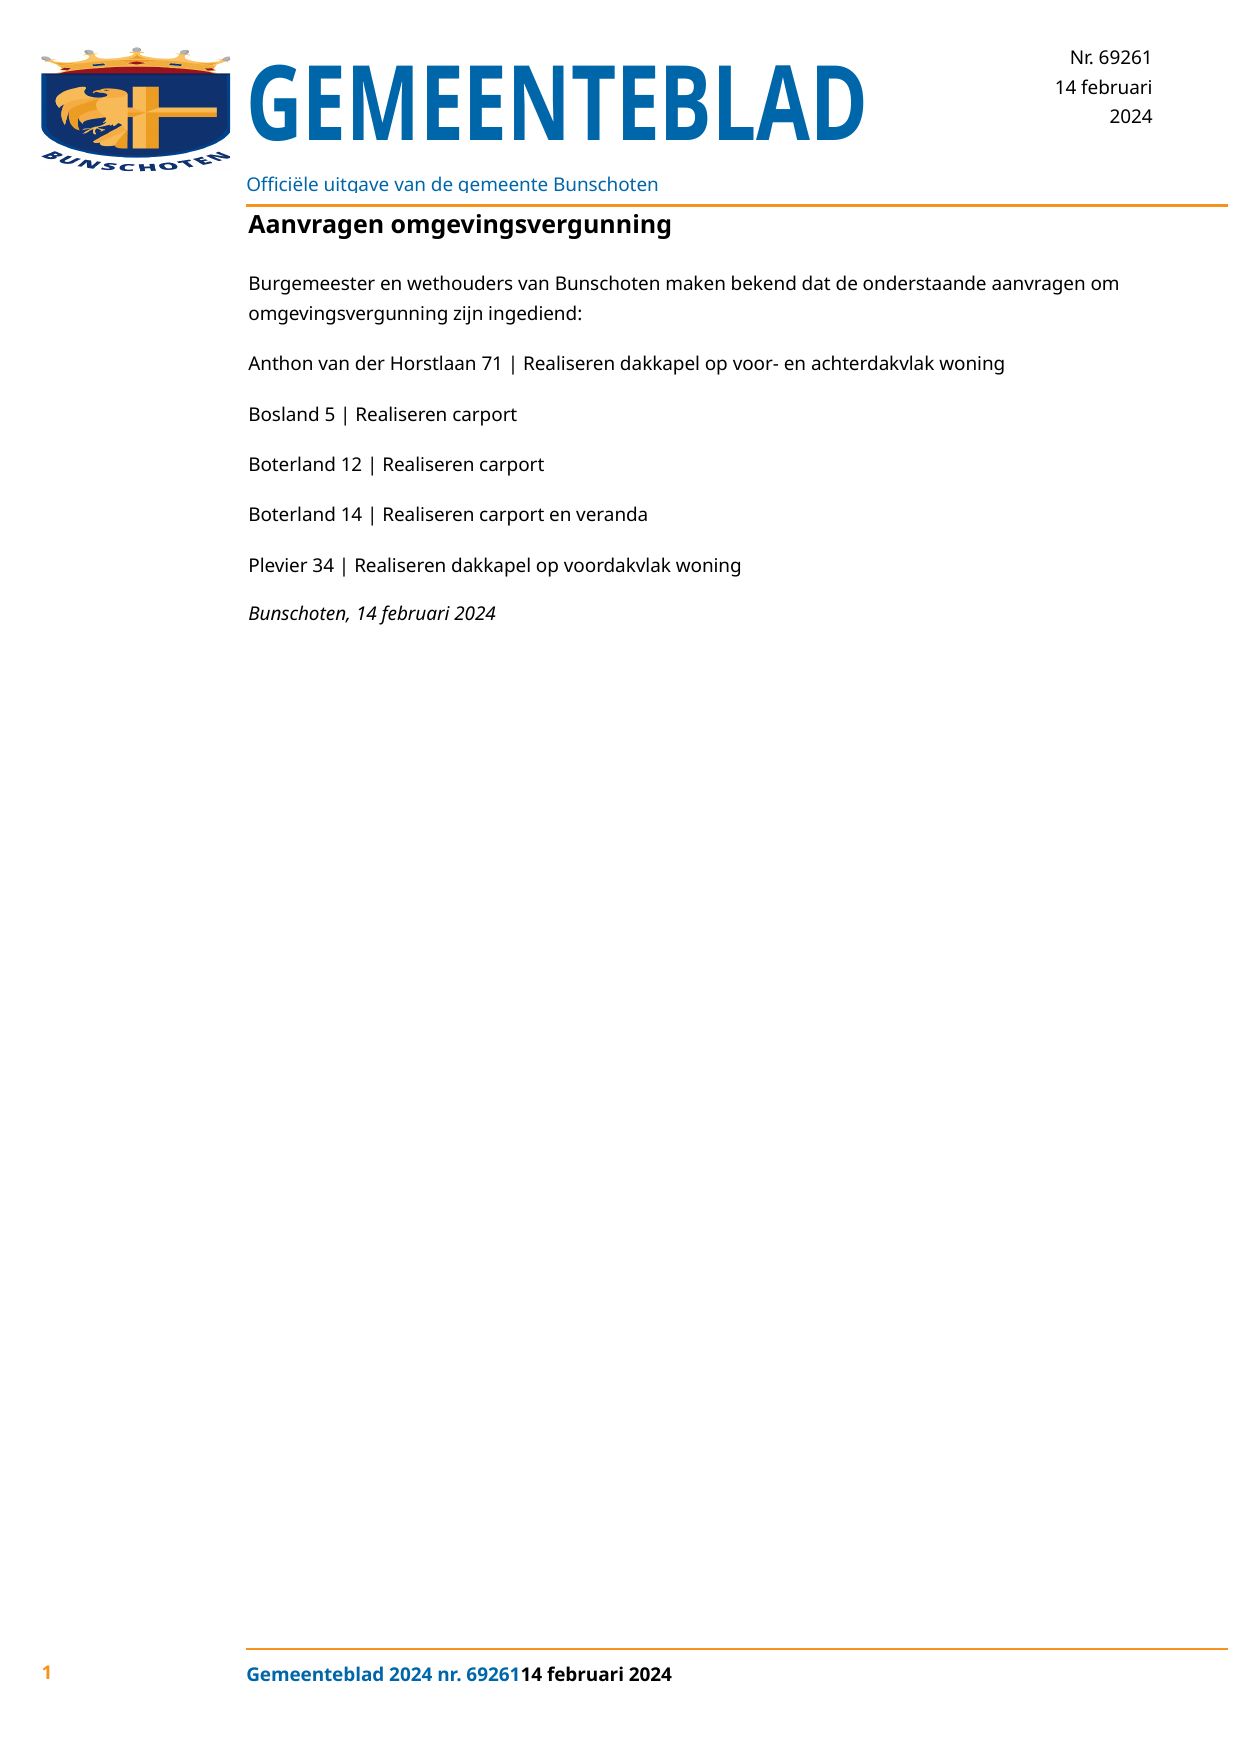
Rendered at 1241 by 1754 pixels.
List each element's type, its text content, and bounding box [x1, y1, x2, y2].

text Anthon van der Horstlaan 71 | Realiseren dakkapel op voor- en achterdakvlak woning [248, 350, 1152, 376]
text Boterland 14 | Realiseren carport en veranda [248, 502, 1152, 527]
text Plevier 34 | Realiseren dakkapel op voordakvlak woning [248, 552, 1152, 578]
picture [41, 47, 231, 172]
text Boterland 12 | Realiseren carport [248, 451, 1152, 477]
text Bosland 5 | Realiseren carport [248, 401, 1152, 426]
text Bunschoten, 14 februari 2024 [248, 600, 1152, 626]
text Aanvragen omgevingsvergunning [248, 207, 1152, 241]
text Burgemeester en wethouders van Bunschoten maken bekend dat de onderstaande aanvragen om omgevingsvergunning zijn ingediend: [248, 270, 1152, 326]
